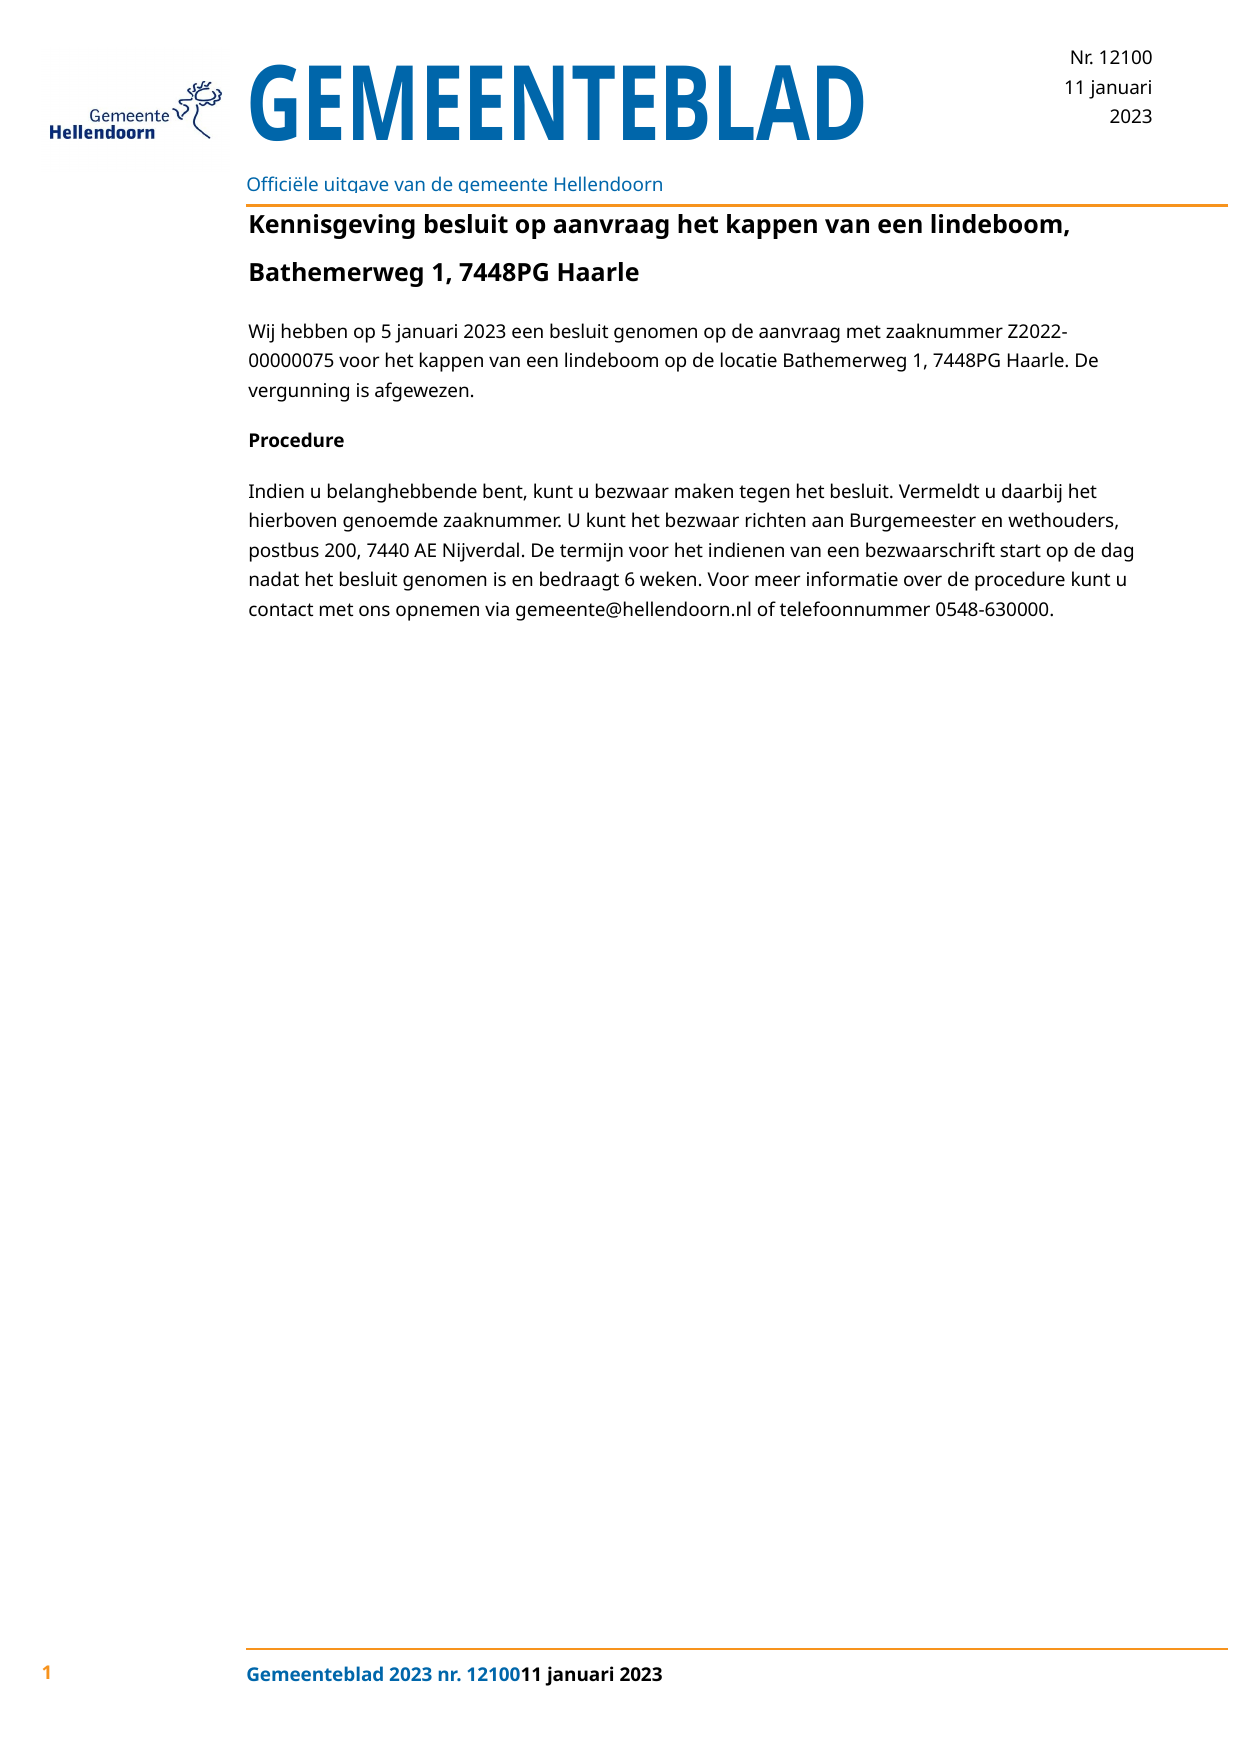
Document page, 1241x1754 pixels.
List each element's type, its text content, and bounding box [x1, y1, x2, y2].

text Indien u belanghebbende bent, kunt u bezwaar maken tegen het besluit. Vermeldt u daarbij het hierboven genoemde zaaknummer. U kunt het bezwaar richten aan Burgemeester en wethouders, postbus 200, 7440 AE Nijverdal. De termijn voor het indienen van een bezwaarschrift start op de dag nadat het besluit genomen is en bedraagt 6 weken. Voor meer informatie over de procedure kunt u contact met ons opnemen via gemeente@hellendoorn.nl of telefoonnummer 0548-630000. [248, 478, 1152, 622]
text Procedure [248, 427, 1152, 453]
picture [41, 47, 231, 172]
text Kennisgeving besluit op aanvraag het kappen van een lindeboom, Bathemerweg 1, 7448PG Haarle [248, 207, 1152, 288]
text Wij hebben op 5 januari 2023 een besluit genomen op de aanvraag met zaaknummer Z2022-00000075 voor het kappen van een lindeboom op de locatie Bathemerweg 1, 7448PG Haarle. De vergunning is afgewezen. [248, 318, 1152, 403]
